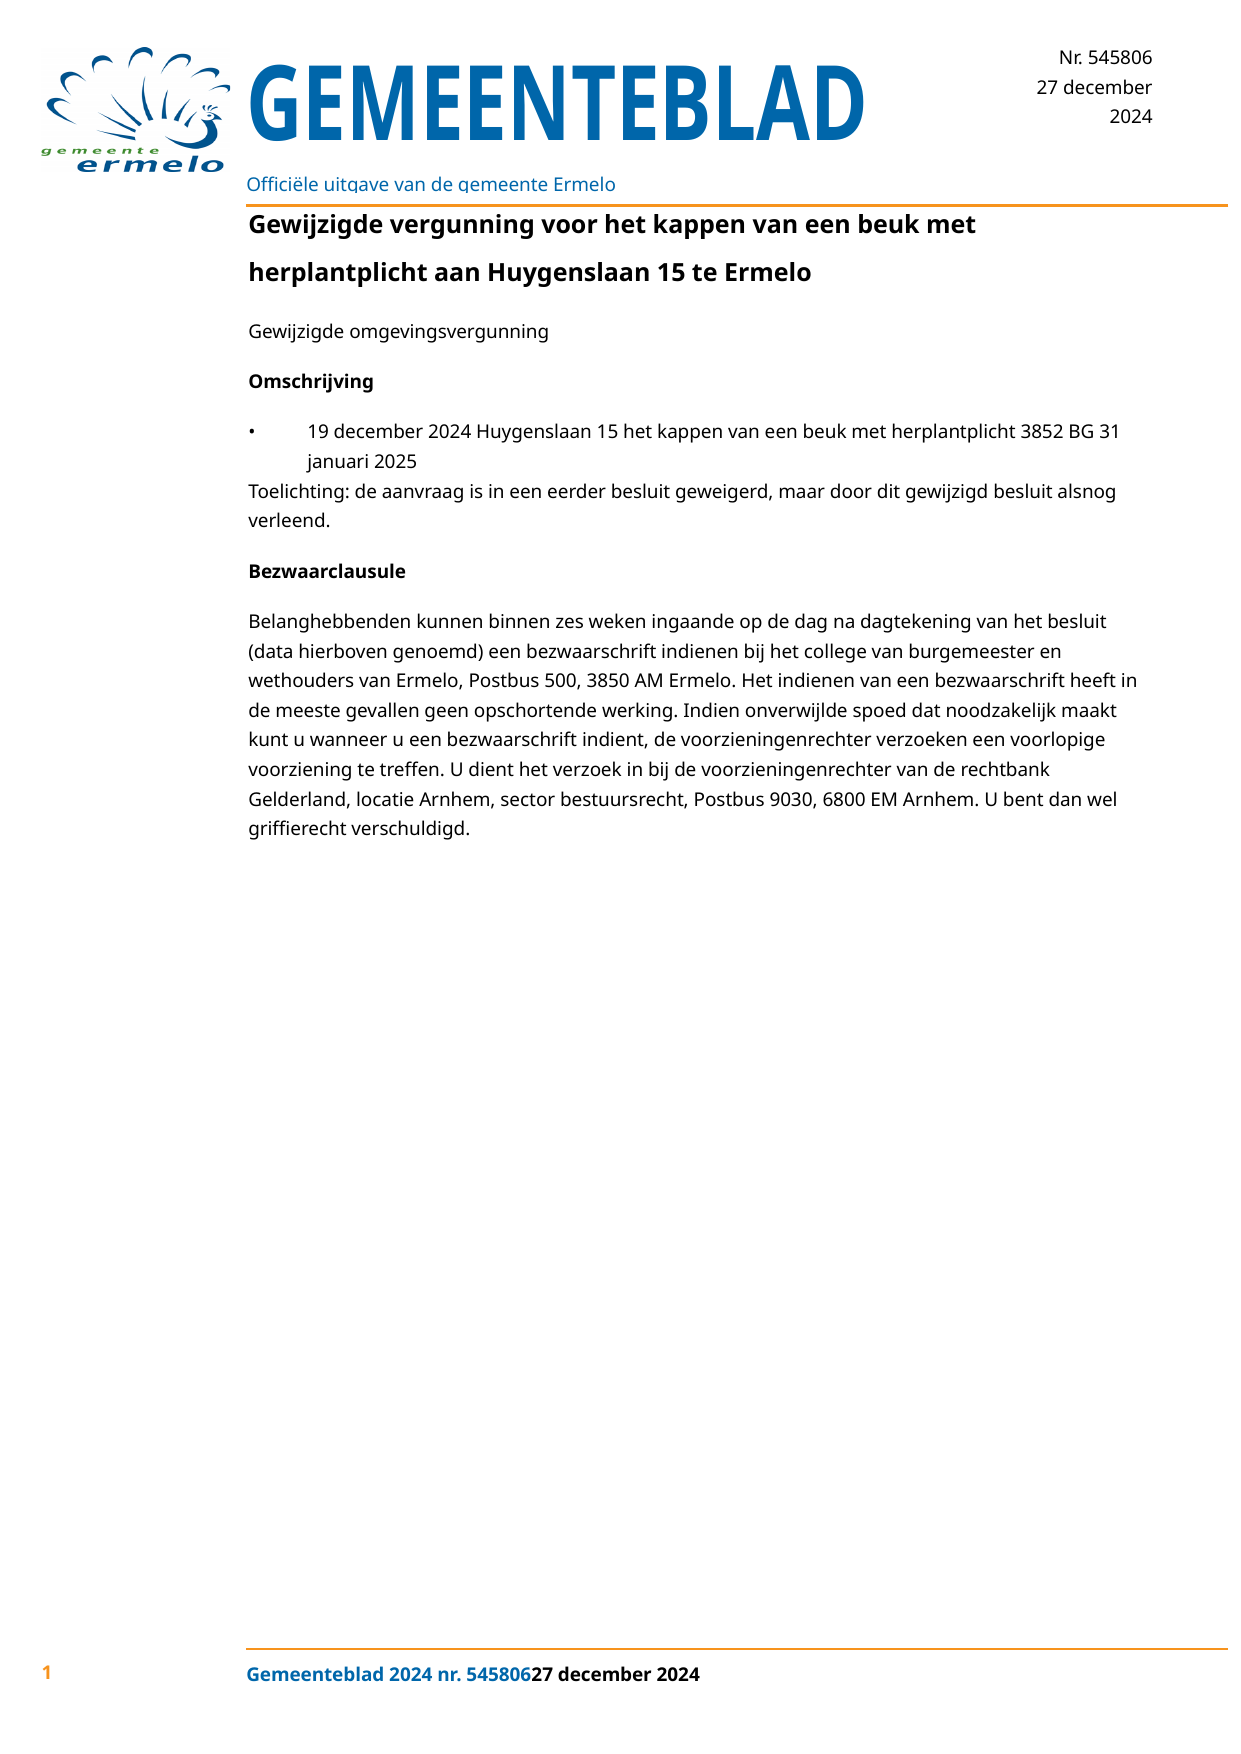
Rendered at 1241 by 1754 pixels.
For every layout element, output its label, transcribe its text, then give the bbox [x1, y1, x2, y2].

text Toelichting: de aanvraag is in een eerder besluit geweigerd, maar door dit gewijzigd besluit alsnog verleend. [248, 478, 1152, 533]
text Bezwaarclausule [248, 558, 1152, 584]
picture [41, 47, 231, 172]
text Gewijzigde vergunning voor het kappen van een beuk met herplantplicht aan Huygenslaan 15 te Ermelo [248, 207, 1152, 288]
list 19 december 2024 Huygenslaan 15 het kappen van een beuk met herplantplicht 3852 BG 31 januari 2025 [248, 419, 1152, 474]
text Gewijzigde omgevingsvergunning [248, 318, 1152, 344]
text Belanghebbenden kunnen binnen zes weken ingaande op de dag na dagtekening van het besluit (data hierboven genoemd) een bezwaarschrift indienen bij het college van burgemeester en wethouders van Ermelo, Postbus 500, 3850 AM Ermelo. Het indienen van een bezwaarschrift heeft in de meeste gevallen geen opschortende werking. Indien onverwijlde spoed dat noodzakelijk maakt kunt u wanneer u een bezwaarschrift indient, de voorzieningenrechter verzoeken een voorlopige voorziening te treffen. U dient het verzoek in bij de voorzieningenrechter van de rechtbank Gelderland, locatie Arnhem, sector bestuursrecht, Postbus 9030, 6800 EM Arnhem. U bent dan wel griffierecht verschuldigd. [248, 608, 1152, 841]
text Omschrijving [248, 368, 1152, 394]
